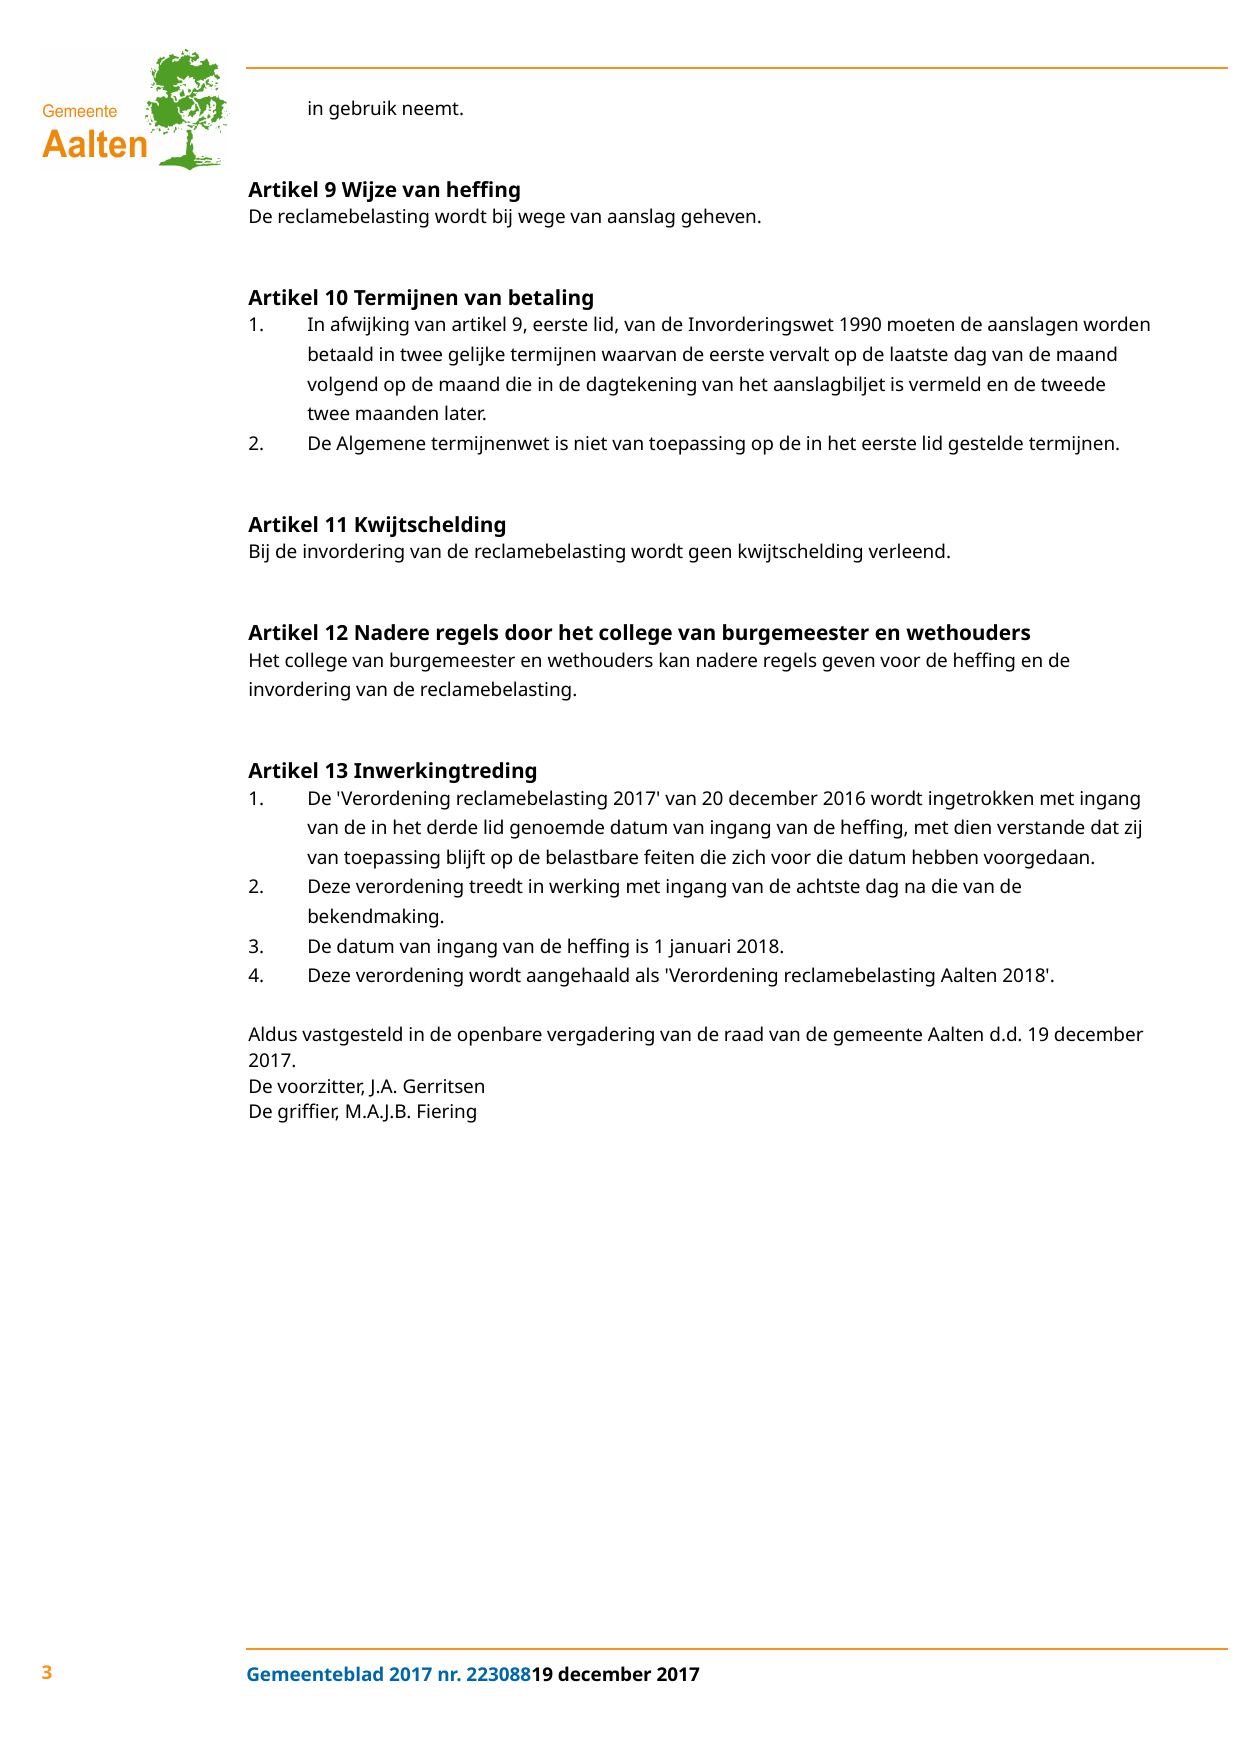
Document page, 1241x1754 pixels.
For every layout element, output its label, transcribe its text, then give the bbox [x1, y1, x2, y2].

text De reclamebelasting wordt bij wege van aanslag geheven. [248, 203, 1152, 229]
list De 'Verordening reclamebelasting 2017' van 20 december 2016 wordt ingetrokken met ingang van de in het derde lid genoemde datum van ingang van de heffing, met dien verstande dat zij van toepassing blijft op de belastbare feiten die zich voor die datum hebben voorgedaan. [248, 785, 1152, 870]
text Artikel 12 Nadere regels door het college van burgemeester en wethouders [248, 618, 1152, 647]
text Artikel 10 Termijnen van betaling [248, 283, 1152, 312]
list Deze verordening wordt aangehaald als 'Verordening reclamebelasting Aalten 2018'. [248, 962, 1152, 988]
text De griffier, M.A.J.B. Fiering [248, 1099, 1152, 1124]
list De datum van ingang van de heffing is 1 januari 2018. [248, 933, 1152, 958]
list in gebruik neemt. [248, 95, 1152, 121]
text Bij de invordering van de reclamebelasting wordt geen kwijtschelding verleend. [248, 538, 1152, 564]
text Aldus vastgesteld in de openbare vergadering van de raad van de gemeente Aalten d.d. 19 december 2017. [248, 1022, 1152, 1073]
text Artikel 9 Wijze van heffing [248, 175, 1152, 203]
picture [41, 47, 231, 172]
text Artikel 13 Inwerkingtreding [248, 756, 1152, 785]
list De Algemene termijnenwet is niet van toepassing op de in het eerste lid gestelde termijnen. [248, 430, 1152, 456]
text De voorzitter, J.A. Gerritsen [248, 1073, 1152, 1099]
text Het college van burgemeester en wethouders kan nadere regels geven voor de heffing en de invordering van de reclamebelasting. [248, 647, 1152, 702]
list In afwijking van artikel 9, eerste lid, van de Invorderingswet 1990 moeten de aanslagen worden betaald in twee gelijke termijnen waarvan de eerste vervalt op de laatste dag van de maand volgend op de maand die in de dagtekening van het aanslagbiljet is vermeld en de tweede twee maanden later. [248, 312, 1152, 426]
text Artikel 11 Kwijtschelding [248, 510, 1152, 538]
list Deze verordening treedt in werking met ingang van de achtste dag na die van de bekendmaking. [248, 874, 1152, 929]
